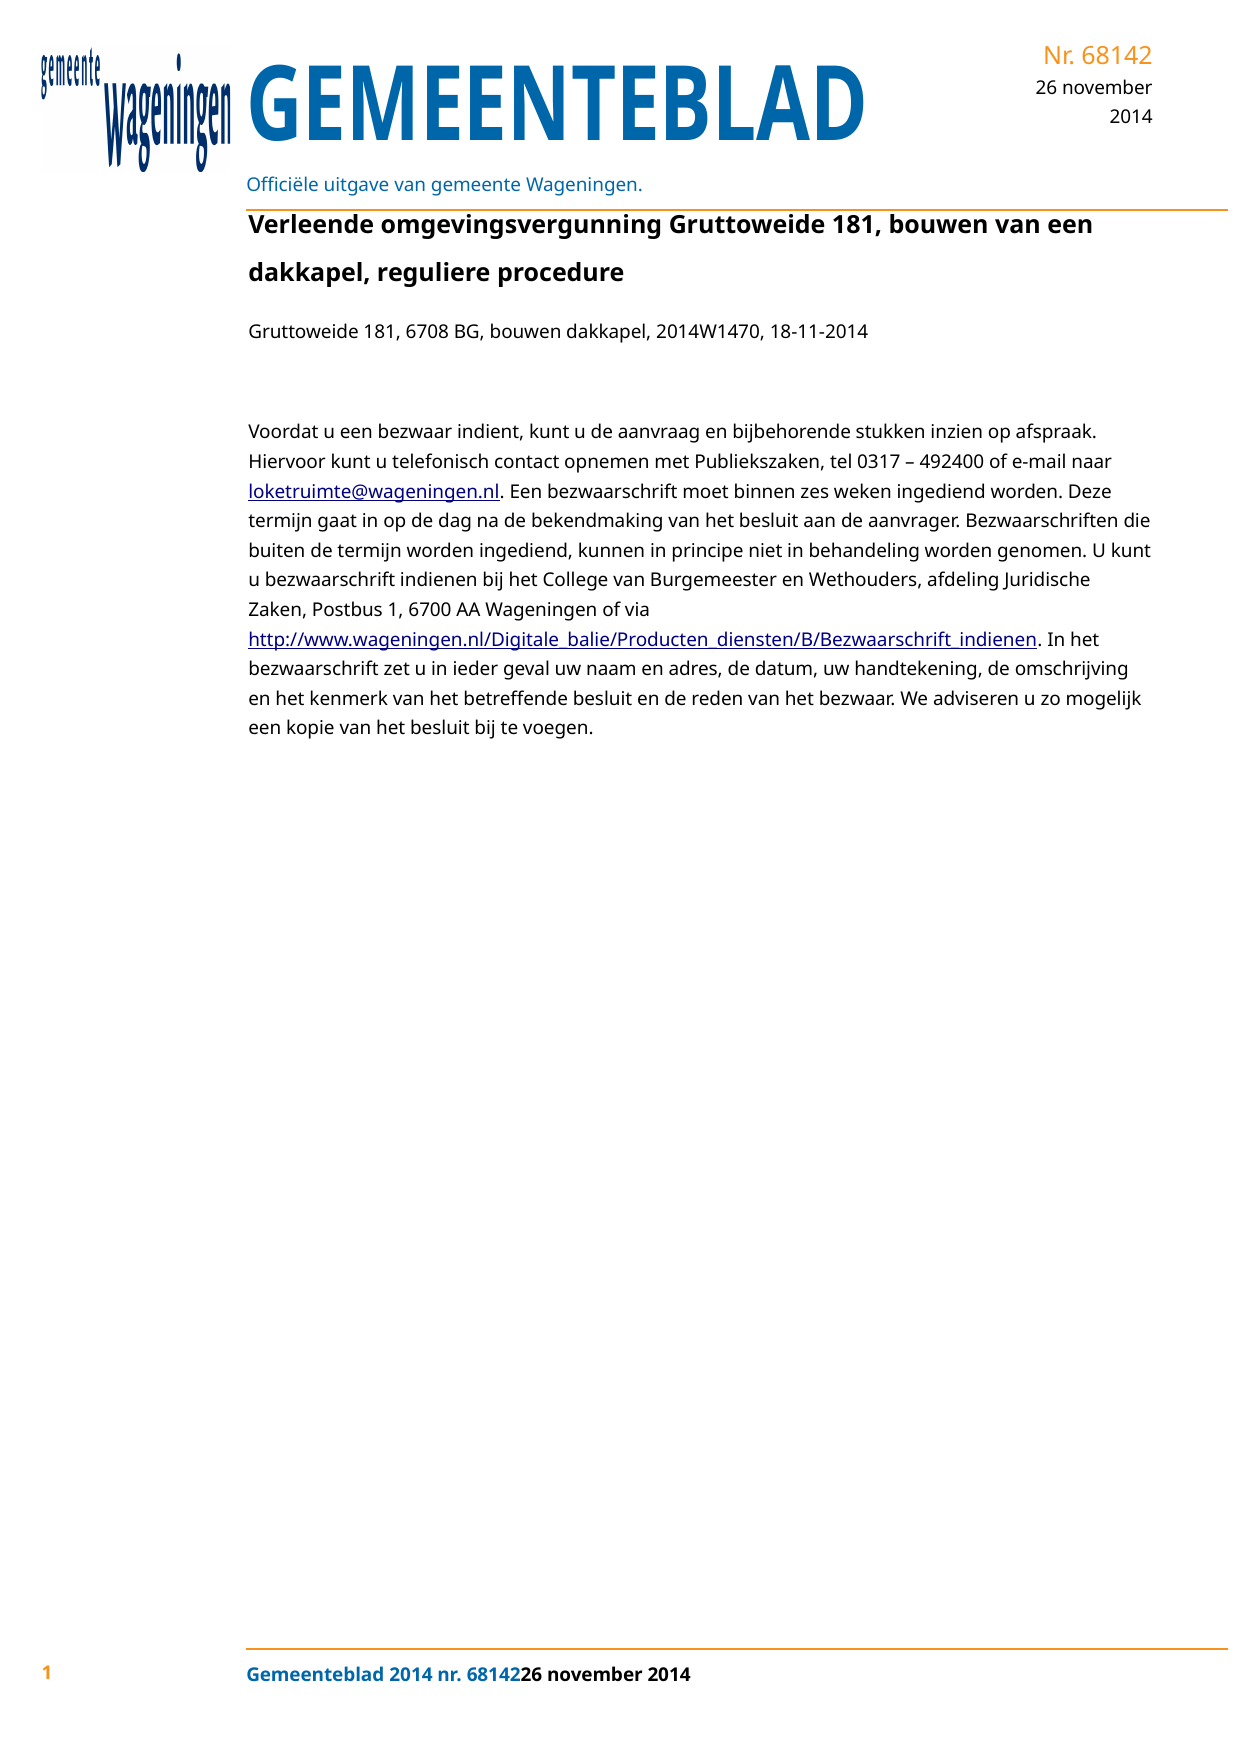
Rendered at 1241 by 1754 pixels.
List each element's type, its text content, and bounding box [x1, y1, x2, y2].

text Voordat u een bezwaar indient, kunt u de aanvraag en bijbehorende stukken inzien op afspraak. Hiervoor kunt u telefonisch contact opnemen met Publiekszaken, tel 0317 – 492400 of e-mail naar loketruimte@wageningen.nl. Een bezwaarschrift moet binnen zes weken ingediend worden. Deze termijn gaat in op de dag na de bekendmaking van het besluit aan de aanvrager. Bezwaarschriften die buiten de termijn worden ingediend, kunnen in principe niet in behandeling worden genomen. U kunt u bezwaarschrift indienen bij het College van Burgemeester en Wethouders, afdeling Juridische Zaken, Postbus 1, 6700 AA Wageningen of via http://www.wageningen.nl/Digitale_balie/Producten_diensten/B/Bezwaarschrift_indienen. In het bezwaarschrift zet u in ieder geval uw naam en adres, de datum, uw handtekening, de omschrijving en het kenmerk van het betreffende besluit en de reden van het bezwaar. We adviseren u zo mogelijk een kopie van het besluit bij te voegen. [248, 419, 1152, 740]
text Verleende omgevingsvergunning Gruttoweide 181, bouwen van een dakkapel, reguliere procedure [248, 211, 1152, 288]
picture [41, 47, 231, 172]
text Gruttoweide 181, 6708 BG, bouwen dakkapel, 2014W1470, 18-11-2014 [248, 318, 1152, 344]
